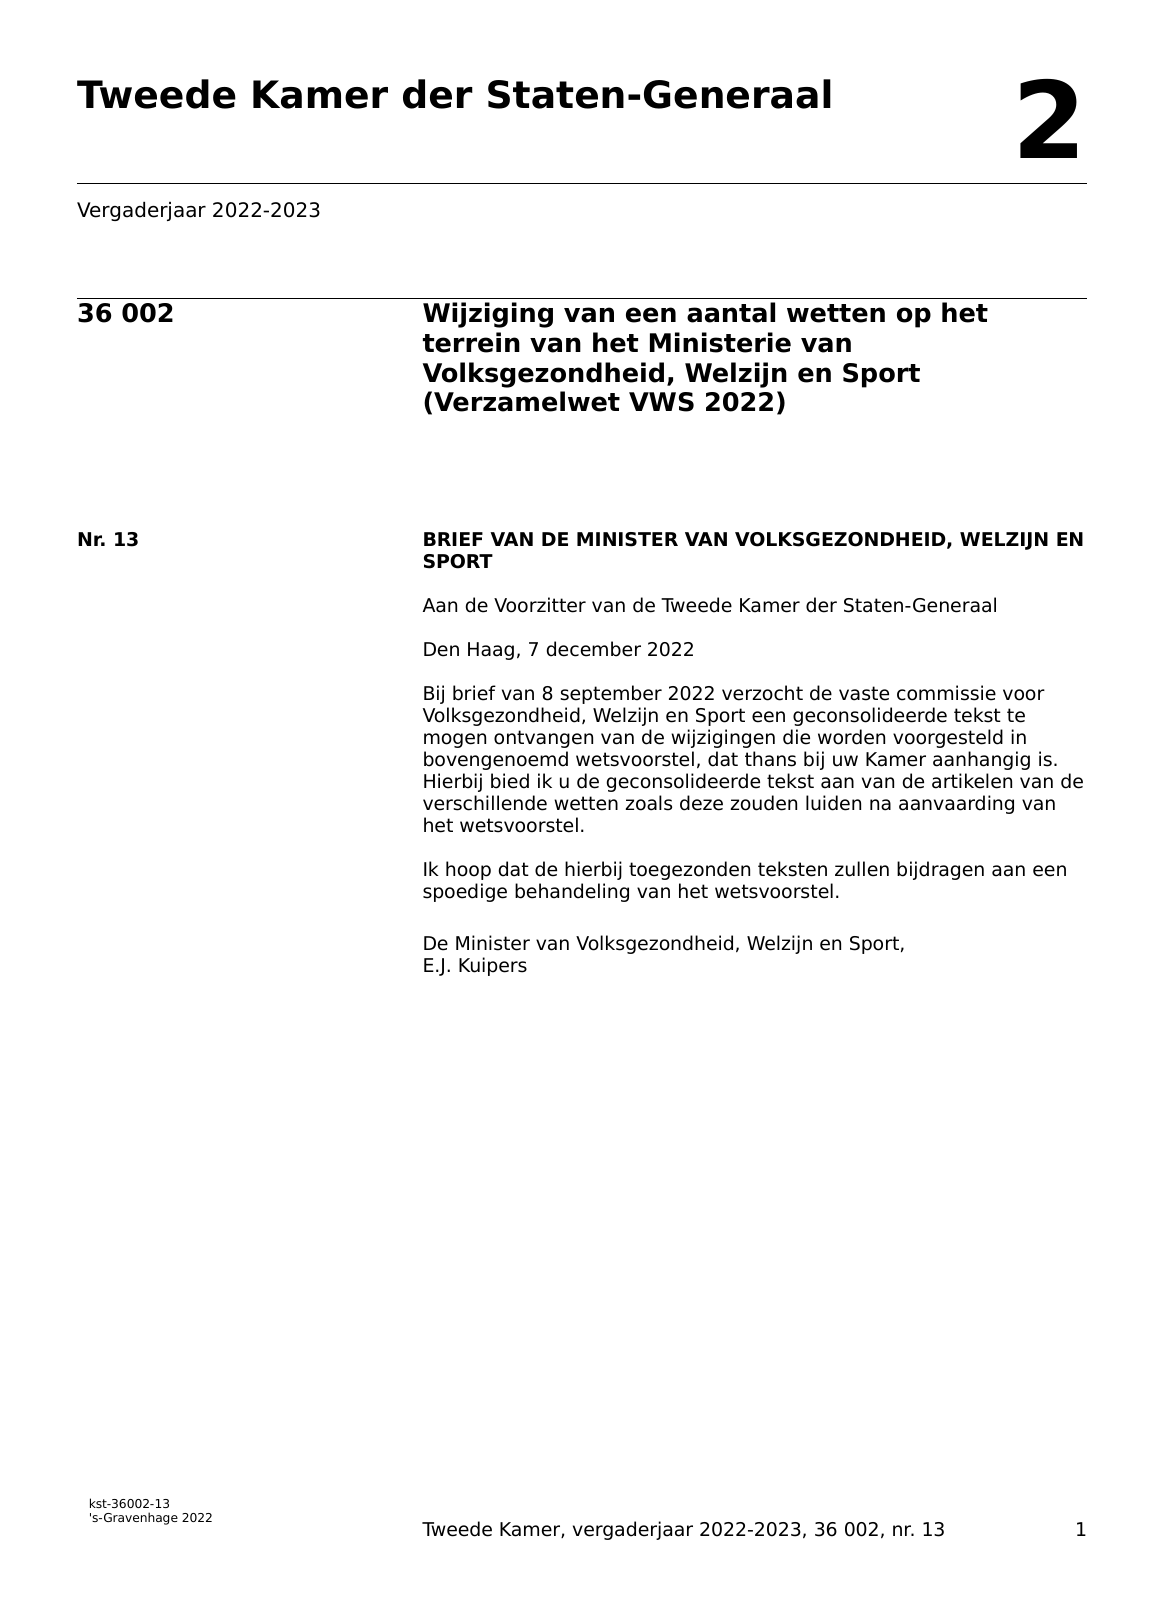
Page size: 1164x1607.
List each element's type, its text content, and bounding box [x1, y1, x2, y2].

table_header 2 [886, 59, 1087, 183]
text kst-36002-13 [88, 1497, 323, 1511]
text Ik hoop dat de hierbij toegezonden teksten zullen bijdragen aan een spoedige behandeling van het wetsvoorstel. [422, 859, 1087, 903]
text De Minister van Volksgezondheid, Welzijn en Sport, E.J. Kuipers [422, 933, 1087, 977]
text Aan de Voorzitter van de Tweede Kamer der Staten-Generaal [422, 595, 1087, 617]
subtitle 36 002 Wijziging van een aantal wetten op het terrein van het Ministerie van Volksgezondheid, Welzijn en Sport (Verzamelwet VWS 2022) [77, 299, 1087, 418]
table_cell Vergaderjaar 2022-2023 [77, 184, 1087, 298]
text Den Haag, 7 december 2022 [422, 639, 1087, 661]
text Bij brief van 8 september 2022 verzocht de vaste commissie voor Volksgezondheid, Welzijn en Sport een geconsolideerde tekst te mogen ontvangen van de wijzigingen die worden voorgesteld in bovengenoemd wetsvoorstel, dat thans bij uw Kamer aanhangig is. Hierbij bied ik u de geconsolideerde tekst aan van de artikelen van de verschillende wetten zoals deze zouden luiden na aanvaarding van het wetsvoorstel. [422, 683, 1087, 837]
table_header Tweede Kamer der Staten-Generaal [77, 59, 886, 183]
subtitle Nr. 13 BRIEF VAN DE MINISTER VAN VOLKSGEZONDHEID, WELZIJN EN SPORT [77, 529, 1087, 573]
text 's-Gravenhage 2022 [88, 1511, 323, 1525]
